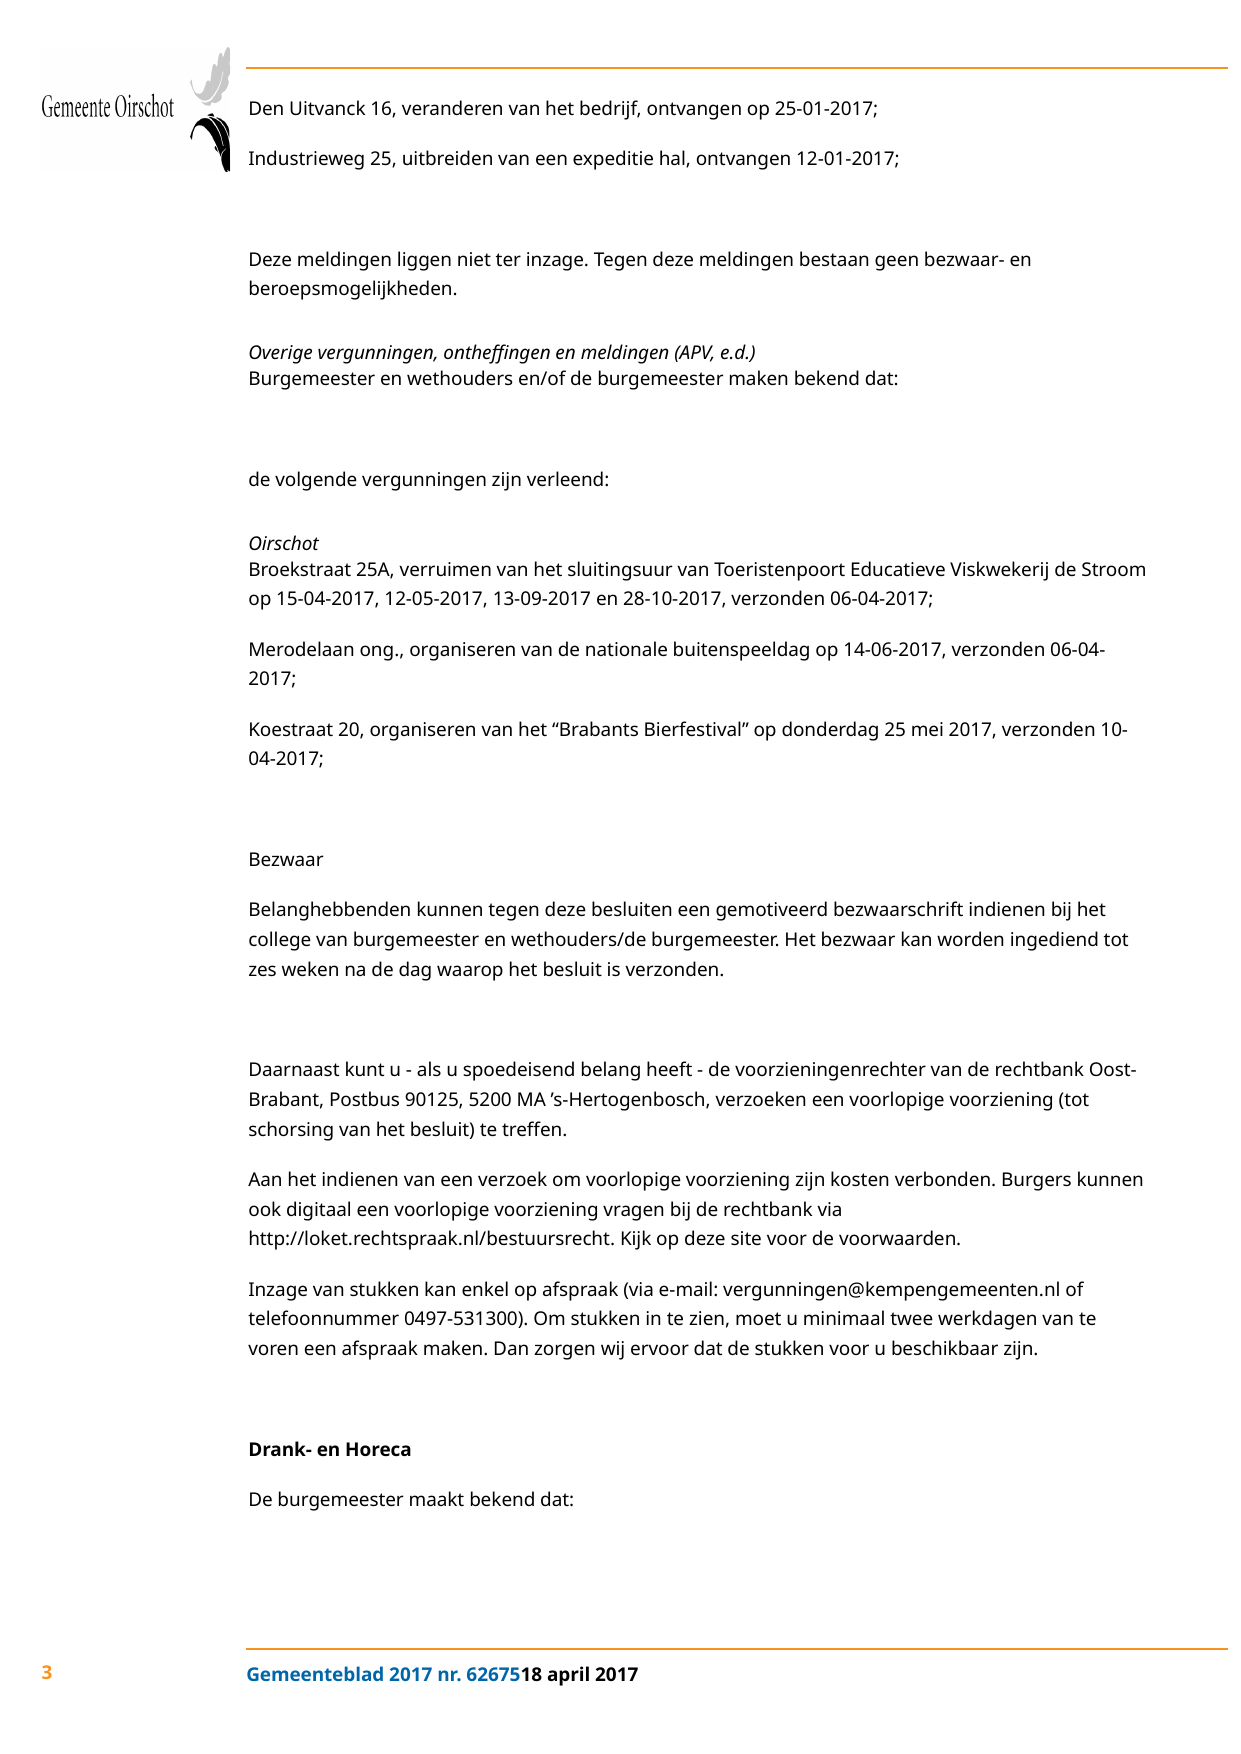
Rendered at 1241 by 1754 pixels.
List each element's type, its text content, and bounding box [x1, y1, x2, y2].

text Drank- en Horeca [248, 1436, 1152, 1462]
text Overige vergunningen, ontheffingen en meldingen (APV, e.d.) [248, 339, 1152, 365]
text Inzage van stukken kan enkel op afspraak (via e-mail: vergunningen@kempengemeenten.nl of telefoonnummer 0497-531300). Om stukken in te zien, moet u minimaal twee werkdagen van te voren een afspraak maken. Dan zorgen wij ervoor dat de stukken voor u beschikbaar zijn. [248, 1276, 1152, 1361]
text Deze meldingen liggen niet ter inzage. Tegen deze meldingen bestaan geen bezwaar- en beroepsmogelijkheden. [248, 246, 1152, 301]
text Aan het indienen van een verzoek om voorlopige voorziening zijn kosten verbonden. Burgers kunnen ook digitaal een voorlopige voorziening vragen bij de rechtbank via http://loket.rechtspraak.nl/bestuursrecht. Kijk op deze site voor de voorwaarden. [248, 1166, 1152, 1251]
text Burgemeester en wethouders en/of de burgemeester maken bekend dat: [248, 365, 1152, 391]
text Industrieweg 25, uitbreiden van een expeditie hal, ontvangen 12-01-2017; [248, 145, 1152, 171]
text Broekstraat 25A, verruimen van het sluitingsuur van Toeristenpoort Educatieve Viskwekerij de Stroom op 15-04-2017, 12-05-2017, 13-09-2017 en 28-10-2017, verzonden 06-04-2017; [248, 556, 1152, 611]
text De burgemeester maakt bekend dat: [248, 1486, 1152, 1512]
text Daarnaast kunt u - als u spoedeisend belang heeft - de voorzieningenrechter van de rechtbank Oost-Brabant, Postbus 90125, 5200 MA ’s-Hertogenbosch, verzoeken een voorlopige voorziening (tot schorsing van het besluit) te treffen. [248, 1057, 1152, 1142]
text de volgende vergunningen zijn verleend: [248, 466, 1152, 492]
text Merodelaan ong., organiseren van de nationale buitenspeeldag op 14-06-2017, verzonden 06-04-2017; [248, 636, 1152, 691]
text Belanghebbenden kunnen tegen deze besluiten een gemotiveerd bezwaarschrift indienen bij het college van burgemeester en wethouders/de burgemeester. Het bezwaar kan worden ingediend tot zes weken na de dag waarop het besluit is verzonden. [248, 897, 1152, 982]
text Koestraat 20, organiseren van het “Brabants Bierfestival” op donderdag 25 mei 2017, verzonden 10-04-2017; [248, 716, 1152, 771]
text Den Uitvanck 16, veranderen van het bedrijf, ontvangen op 25-01-2017; [248, 95, 1152, 121]
picture [41, 47, 231, 172]
text Bezwaar [248, 846, 1152, 872]
text Oirschot [248, 530, 1152, 556]
